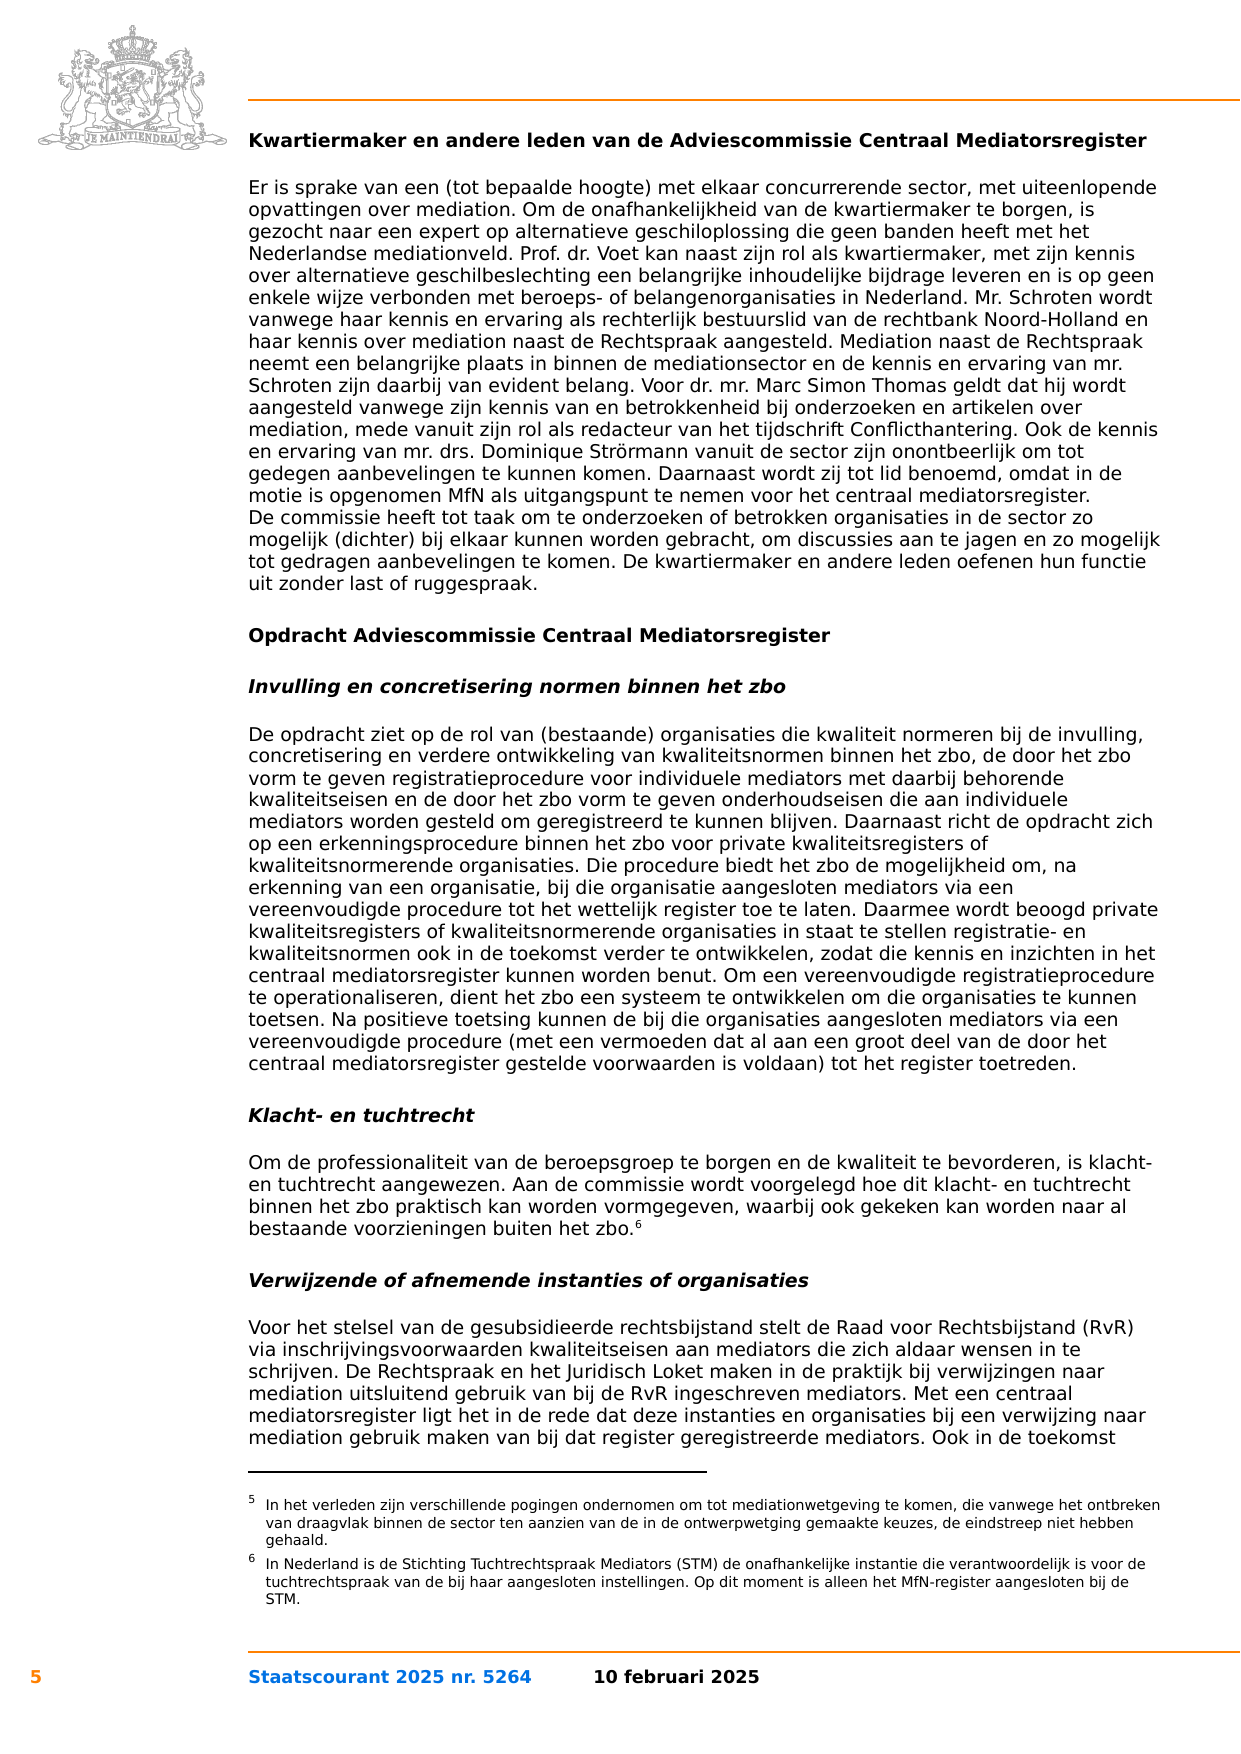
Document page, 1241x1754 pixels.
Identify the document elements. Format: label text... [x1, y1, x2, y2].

subtitle Verwijzende of afnemende instanties of organisaties [248, 1270, 1163, 1292]
text In Nederland is de Stichting Tuchtrechtspraak Mediators (STM) de onafhankelijke instantie die verantwoordelijk is voor de tuchtrechtspraak van de bij haar aangesloten instellingen. Op dit moment is alleen het MfN-register aangesloten bij de STM. [248, 1552, 1163, 1608]
text Om de professionaliteit van de beroepsgroep te borgen en de kwaliteit te bevorderen, is klacht- en tuchtrecht aangewezen. Aan de commissie wordt voorgelegd hoe dit klacht- en tuchtrecht binnen het zbo praktisch kan worden vormgegeven, waarbij ook gekeken kan worden naar al bestaande voorzieningen buiten het zbo. [248, 1152, 1163, 1240]
text De commissie heeft tot taak om te onderzoeken of betrokken organisaties in de sector zo mogelijk (dichter) bij elkaar kunnen worden gebracht, om discussies aan te jagen en zo mogelijk tot gedragen aanbevelingen te komen. De kwartiermaker en andere leden oefenen hun functie uit zonder last of ruggespraak. [248, 507, 1163, 594]
text In het verleden zijn verschillende pogingen ondernomen om tot mediationwetgeving te komen, die vanwege het ontbreken van draagvlak binnen de sector ten aanzien van de in de ontwerpwetging gemaakte keuzes, de eindstreep niet hebben gehaald. [248, 1493, 1163, 1549]
text Er is sprake van een (tot bepaalde hoogte) met elkaar concurrerende sector, met uiteenlopende opvattingen over mediation. Om de onafhankelijkheid van de kwartiermaker te borgen, is gezocht naar een expert op alternatieve geschiloplossing die geen banden heeft met het Nederlandse mediationveld. Prof. dr. Voet kan naast zijn rol als kwartiermaker, met zijn kennis over alternatieve geschilbeslechting een belangrijke inhoudelijke bijdrage leveren en is op geen enkele wijze verbonden met beroeps- of belangenorganisaties in Nederland. Mr. Schroten wordt vanwege haar kennis en ervaring als rechterlijk bestuurslid van de rechtbank Noord-Holland en haar kennis over mediation naast de Rechtspraak aangesteld. Mediation naast de Rechtspraak neemt een belangrijke plaats in binnen de mediationsector en de kennis en ervaring van mr. Schroten zijn daarbij van evident belang. Voor dr. mr. Marc Simon Thomas geldt dat hij wordt aangesteld vanwege zijn kennis van en betrokkenheid bij onderzoeken en artikelen over mediation, mede vanuit zijn rol als redacteur van het tijdschrift Conflicthantering. Ook de kennis en ervaring van mr. drs. Dominique Strörmann vanuit de sector zijn onontbeerlijk om tot gedegen aanbevelingen te kunnen komen. Daarnaast wordt zij tot lid benoemd, omdat in de motie is opgenomen MfN als uitgangspunt te nemen voor het centraal mediatorsregister. [248, 177, 1163, 507]
subtitle Klacht- en tuchtrecht [248, 1105, 1163, 1127]
text Voor het stelsel van de gesubsidieerde rechtsbijstand stelt de Raad voor Rechtsbijstand (RvR) via inschrijvingsvoorwaarden kwaliteitseisen aan mediators die zich aldaar wensen in te schrijven. De Rechtspraak en het Juridisch Loket maken in de praktijk bij verwijzingen naar mediation uitsluitend gebruik van bij de RvR ingeschreven mediators. Met een centraal mediatorsregister ligt het in de rede dat deze instanties en organisaties bij een verwijzing naar mediation gebruik maken van bij dat register geregistreerde mediators. Ook in de toekomst [248, 1317, 1163, 1449]
subtitle Opdracht Adviescommissie Centraal Mediatorsregister [248, 624, 1163, 646]
picture [38, 25, 227, 150]
subtitle Kwartiermaker en andere leden van de Adviescommissie Centraal Mediatorsregister [248, 130, 1163, 152]
subtitle Invulling en concretisering normen binnen het zbo [248, 676, 1163, 698]
text De opdracht ziet op de rol van (bestaande) organisaties die kwaliteit normeren bij de invulling, concretisering en verdere ontwikkeling van kwaliteitsnormen binnen het zbo, de door het zbo vorm te geven registratieprocedure voor individuele mediators met daarbij behorende kwaliteitseisen en de door het zbo vorm te geven onderhoudseisen die aan individuele mediators worden gesteld om geregistreerd te kunnen blijven. Daarnaast richt de opdracht zich op een erkenningsprocedure binnen het zbo voor private kwaliteitsregisters of kwaliteitsnormerende organisaties. Die procedure biedt het zbo de mogelijkheid om, na erkenning van een organisatie, bij die organisatie aangesloten mediators via een vereenvoudigde procedure tot het wettelijk register toe te laten. Daarmee wordt beoogd private kwaliteitsregisters of kwaliteitsnormerende organisaties in staat te stellen registratie- en kwaliteitsnormen ook in de toekomst verder te ontwikkelen, zodat die kennis en inzichten in het centraal mediatorsregister kunnen worden benut. Om een vereenvoudigde registratieprocedure te operationaliseren, dient het zbo een systeem te ontwikkelen om die organisaties te kunnen toetsen. Na positieve toetsing kunnen de bij die organisaties aangesloten mediators via een vereenvoudigde procedure (met een vermoeden dat al aan een groot deel van de door het centraal mediatorsregister gestelde voorwaarden is voldaan) tot het register toetreden. [248, 723, 1163, 1075]
